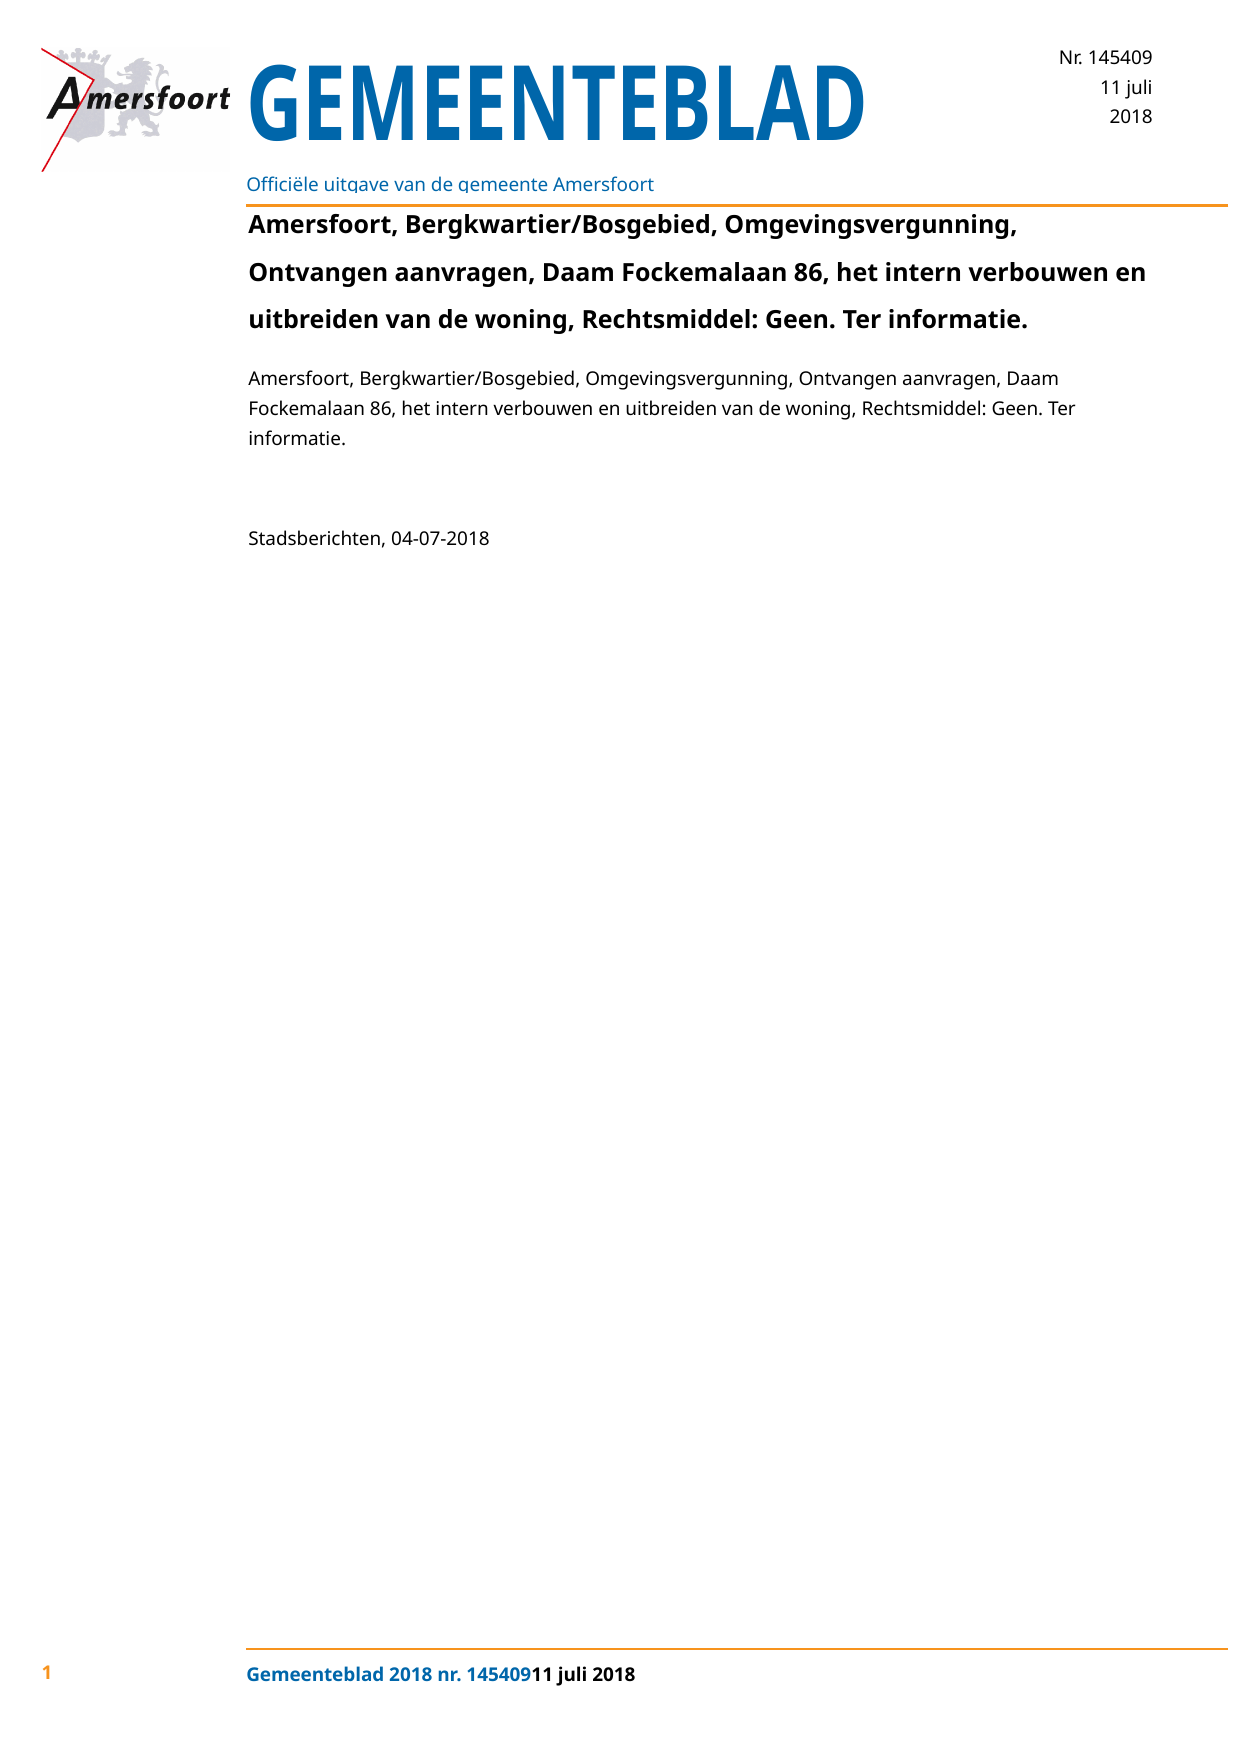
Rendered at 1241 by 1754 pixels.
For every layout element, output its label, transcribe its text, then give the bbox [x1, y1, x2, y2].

text Amersfoort, Bergkwartier/Bosgebied, Omgevingsvergunning, Ontvangen aanvragen, Daam Fockemalaan 86, het intern verbouwen en uitbreiden van de woning, Rechtsmiddel: Geen. Ter informatie. [248, 207, 1152, 336]
picture [41, 47, 231, 172]
text Stadsberichten, 04-07-2018 [248, 526, 1152, 551]
text Amersfoort, Bergkwartier/Bosgebied, Omgevingsvergunning, Ontvangen aanvragen, Daam Fockemalaan 86, het intern verbouwen en uitbreiden van de woning, Rechtsmiddel: Geen. Ter informatie. [248, 366, 1152, 450]
